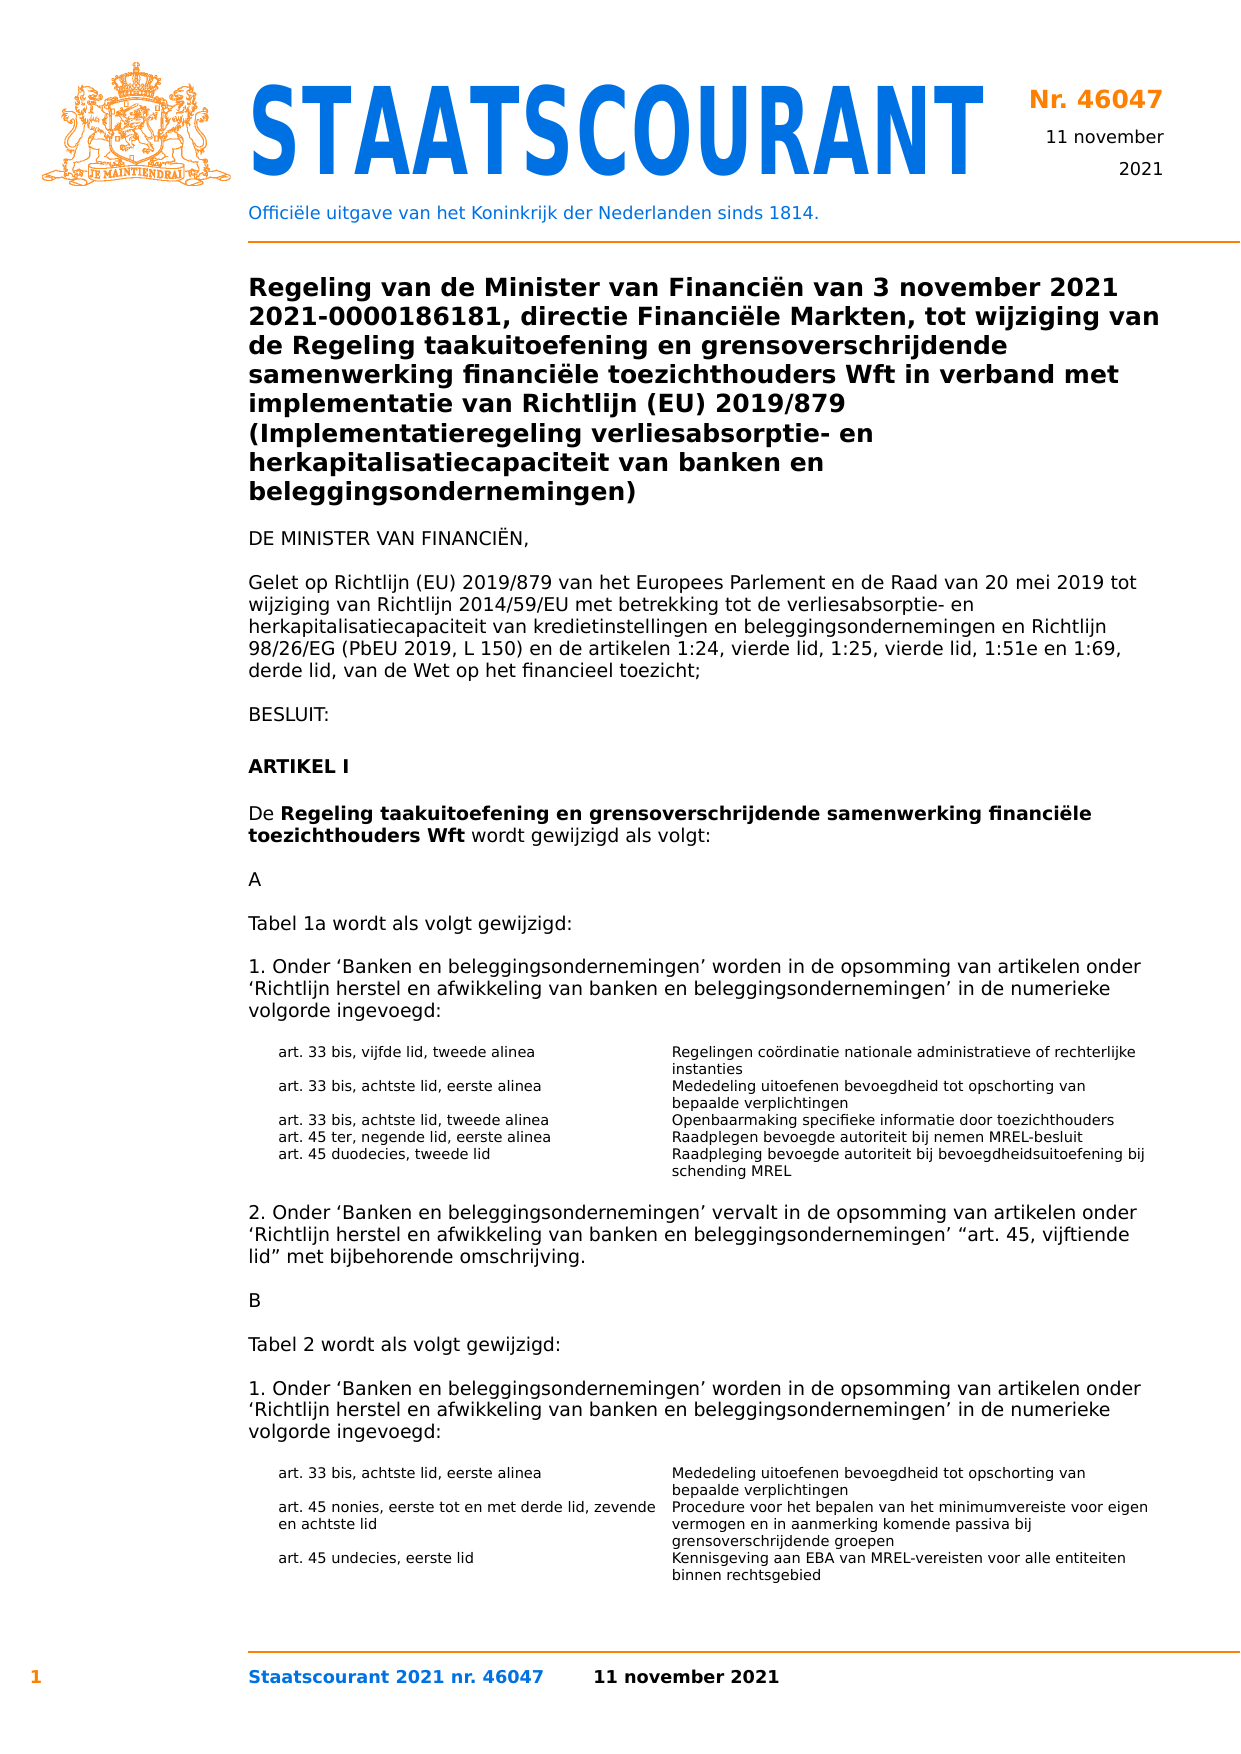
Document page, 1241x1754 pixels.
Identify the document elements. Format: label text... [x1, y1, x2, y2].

table_header [25, 62, 248, 241]
table_cell Raadplegen bevoegde autoriteit bij nemen MREL-besluit [666, 1129, 1163, 1146]
table_header art. 33 bis, vijfde lid, tweede alinea [278, 1044, 666, 1078]
text Tabel 2 wordt als volgt gewijzigd: [248, 1333, 1163, 1356]
table_cell Officiële uitgave van het Koninkrijk der Nederlanden sinds 1814. [248, 203, 1240, 241]
text A [248, 869, 1163, 891]
table_cell Openbaarmaking specifieke informatie door toezichthouders [666, 1112, 1163, 1129]
table_header Regelingen coördinatie nationale administratieve of rechterlijke instanties [666, 1044, 1163, 1078]
text Tabel 1a wordt als volgt gewijzigd: [248, 912, 1163, 934]
subtitle ARTIKEL I [248, 756, 1163, 778]
table_cell 2021 [998, 153, 1240, 203]
table_header art. 33 bis, achtste lid, eerste alinea [278, 1465, 666, 1499]
table_cell Raadpleging bevoegde autoriteit bij bevoegdheidsuitoefening bij schending MREL [666, 1146, 1163, 1180]
text 1. Onder ‘Banken en beleggingsondernemingen’ worden in de opsomming van artikelen onder ‘Richtlijn herstel en afwikkeling van banken en beleggingsondernemingen’ in de numerieke volgorde ingevoegd: [248, 1377, 1163, 1443]
table_cell Procedure voor het bepalen van het minimumvereiste voor eigen vermogen en in aanmerking komende passiva bij grensoverschrijdende groepen [666, 1499, 1163, 1550]
table_header STAATSCOURANT [248, 62, 998, 203]
table_cell art. 45 nonies, eerste tot en met derde lid, zevende en achtste lid [278, 1499, 666, 1550]
text 1. Onder ‘Banken en beleggingsondernemingen’ worden in de opsomming van artikelen onder ‘Richtlijn herstel en afwikkeling van banken en beleggingsondernemingen’ in de numerieke volgorde ingevoegd: [248, 956, 1163, 1022]
table_cell art. 33 bis, achtste lid, eerste alinea [278, 1078, 666, 1112]
text BESLUIT: [248, 704, 1163, 726]
text B [248, 1290, 1163, 1312]
table_header Nr. 46047 [998, 62, 1240, 121]
subtitle Regeling van de Minister van Financiën van 3 november 2021 2021-0000186181, directie Financiële Markten, tot wijziging van de Regeling taakuitoefening en grensoverschrijdende samenwerking financiële toezichthouders Wft in verband met implementatie van Richtlijn (EU) 2019/879 (Implementatieregeling verliesabsorptie- en herkapitalisatiecapaciteit van banken en beleggingsondernemingen) [248, 273, 1163, 506]
table_cell art. 45 undecies, eerste lid [278, 1550, 666, 1584]
table_header Mededeling uitoefenen bevoegdheid tot opschorting van bepaalde verplichtingen [666, 1465, 1163, 1499]
table_cell 11 november [998, 121, 1240, 153]
text De Regeling taakuitoefening en grensoverschrijdende samenwerking financiële toezichthouders Wft wordt gewijzigd als volgt: [248, 803, 1163, 847]
table_cell art. 45 ter, negende lid, eerste alinea [278, 1129, 666, 1146]
table_cell Mededeling uitoefenen bevoegdheid tot opschorting van bepaalde verplichtingen [666, 1078, 1163, 1112]
text DE MINISTER VAN FINANCIËN, [248, 528, 1163, 550]
table_cell art. 45 duodecies, tweede lid [278, 1146, 666, 1180]
picture [41, 62, 231, 186]
text 2. Onder ‘Banken en beleggingsondernemingen’ vervalt in de opsomming van artikelen onder ‘Richtlijn herstel en afwikkeling van banken en beleggingsondernemingen’ “art. 45, vijftiende lid” met bijbehorende omschrijving. [248, 1202, 1163, 1268]
text Gelet op Richtlijn (EU) 2019/879 van het Europees Parlement en de Raad van 20 mei 2019 tot wijziging van Richtlijn 2014/59/EU met betrekking tot de verliesabsorptie- en herkapitalisatiecapaciteit van kredietinstellingen en beleggingsondernemingen en Richtlijn 98/26/EG (PbEU 2019, L 150) en de artikelen 1:24, vierde lid, 1:25, vierde lid, 1:51e en 1:69, derde lid, van de Wet op het financieel toezicht; [248, 572, 1163, 682]
table_cell art. 33 bis, achtste lid, tweede alinea [278, 1112, 666, 1129]
table_cell Kennisgeving aan EBA van MREL-vereisten voor alle entiteiten binnen rechtsgebied [666, 1550, 1163, 1584]
